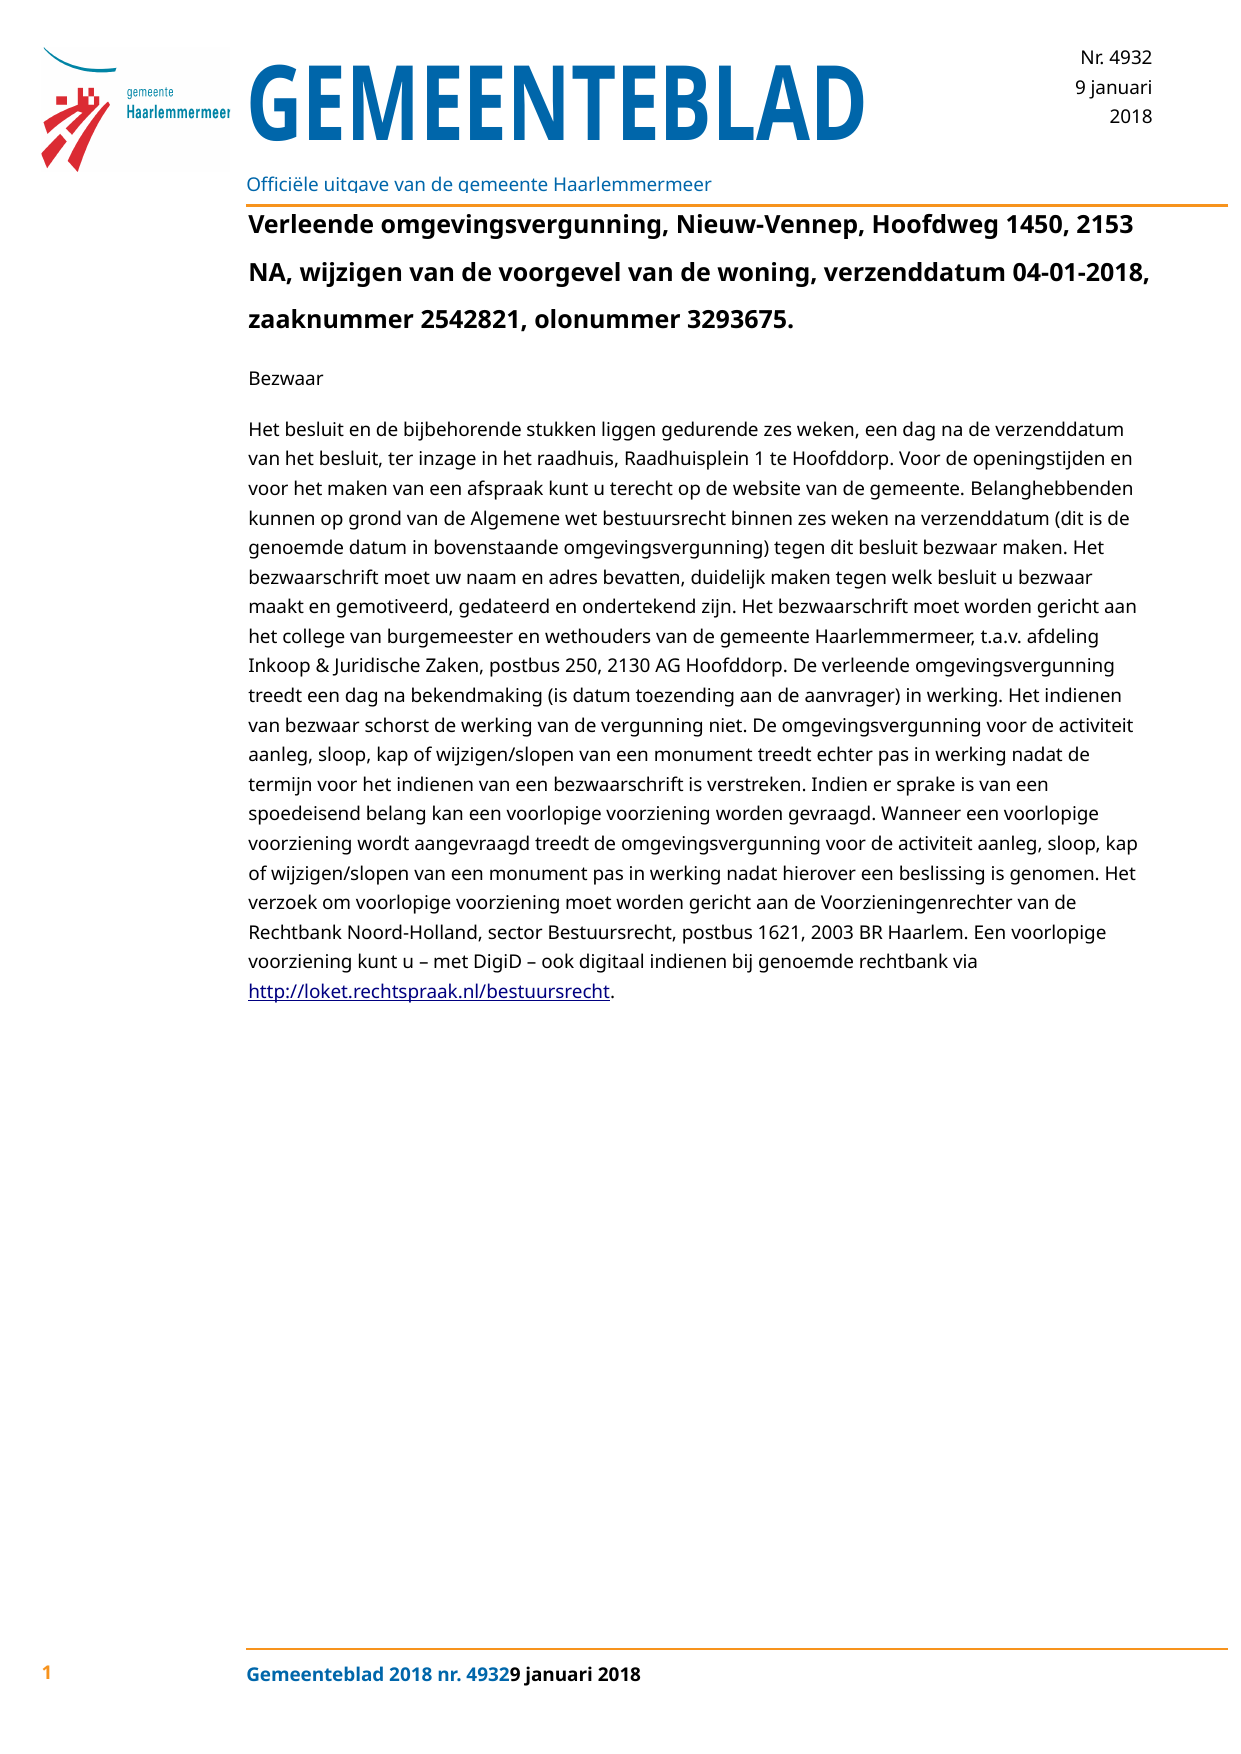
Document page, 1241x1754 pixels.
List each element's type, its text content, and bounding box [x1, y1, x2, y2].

text Het besluit en de bijbehorende stukken liggen gedurende zes weken, een dag na de verzenddatum van het besluit, ter inzage in het raadhuis, Raadhuisplein 1 te Hoofddorp. Voor de openingstijden en voor het maken van een afspraak kunt u terecht op de website van de gemeente. Belanghebbenden kunnen op grond van de Algemene wet bestuursrecht binnen zes weken na verzenddatum (dit is de genoemde datum in bovenstaande omgevingsvergunning) tegen dit besluit bezwaar maken. Het bezwaarschrift moet uw naam en adres bevatten, duidelijk maken tegen welk besluit u bezwaar maakt en gemotiveerd, gedateerd en ondertekend zijn. Het bezwaarschrift moet worden gericht aan het college van burgemeester en wethouders van de gemeente Haarlemmermeer, t.a.v. afdeling Inkoop & Juridische Zaken, postbus 250, 2130 AG Hoofddorp. De verleende omgevingsvergunning treedt een dag na bekendmaking (is datum toezending aan de aanvrager) in werking. Het indienen van bezwaar schorst de werking van de vergunning niet. De omgevingsvergunning voor de activiteit aanleg, sloop, kap of wijzigen/slopen van een monument treedt echter pas in werking nadat de termijn voor het indienen van een bezwaarschrift is verstreken. Indien er sprake is van een spoedeisend belang kan een voorlopige voorziening worden gevraagd. Wanneer een voorlopige voorziening wordt aangevraagd treedt de omgevingsvergunning voor de activiteit aanleg, sloop, kap of wijzigen/slopen van een monument pas in werking nadat hierover een beslissing is genomen. Het verzoek om voorlopige voorziening moet worden gericht aan de Voorzieningenrechter van de Rechtbank Noord-Holland, sector Bestuursrecht, postbus 1621, 2003 BR Haarlem. Een voorlopige voorziening kunt u – met DigiD – ook digitaal indienen bij genoemde rechtbank via http://loket.rechtspraak.nl/bestuursrecht. [248, 416, 1152, 1004]
picture [41, 47, 231, 172]
text Bezwaar [248, 366, 1152, 391]
text Verleende omgevingsvergunning, Nieuw-Vennep, Hoofdweg 1450, 2153 NA, wijzigen van de voorgevel van de woning, verzenddatum 04-01-2018, zaaknummer 2542821, olonummer 3293675. [248, 207, 1152, 336]
